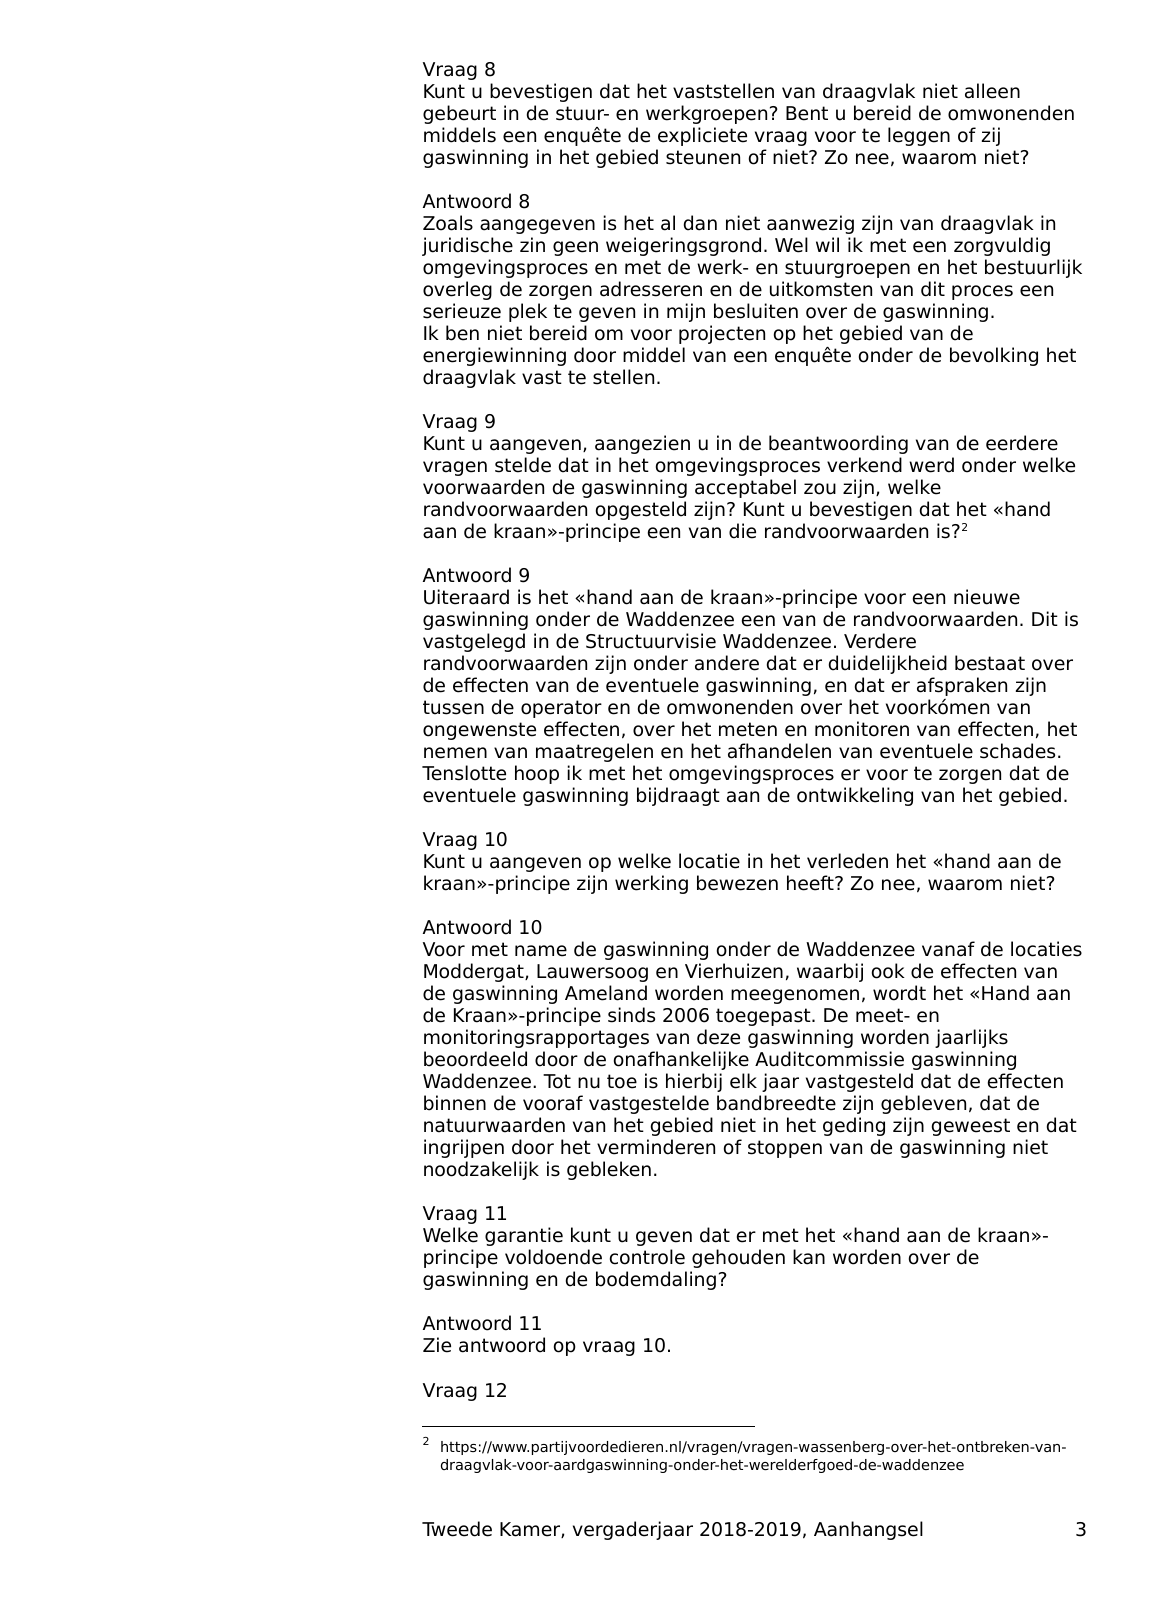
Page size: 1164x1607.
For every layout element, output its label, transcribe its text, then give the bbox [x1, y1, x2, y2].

text Antwoord 9 [422, 565, 1087, 587]
text Kunt u bevestigen dat het vaststellen van draagvlak niet alleen gebeurt in de stuur- en werkgroepen? Bent u bereid de omwonenden middels een enquête de expliciete vraag voor te leggen of zij gaswinning in het gebied steunen of niet? Zo nee, waarom niet? [422, 81, 1087, 169]
text Ik ben niet bereid om voor projecten op het gebied van de energiewinning door middel van een enquête onder de bevolking het draagvlak vast te stellen. [422, 323, 1087, 389]
text https://www.partijvoordedieren.nl/vragen/vragen-wassenberg-over-het-ontbreken-van-draagvlak-voor-aardgaswinning-onder-het-werelderfgoed-de-waddenzee [422, 1435, 1087, 1474]
text Vraag 8 [422, 59, 1087, 81]
text Voor met name de gaswinning onder de Waddenzee vanaf de locaties Moddergat, Lauwersoog en Vierhuizen, waarbij ook de effecten van de gaswinning Ameland worden meegenomen, wordt het «Hand aan de Kraan»-principe sinds 2006 toegepast. De meet- en monitoringsrapportages van deze gaswinning worden jaarlijks beoordeeld door de onafhankelijke Auditcommissie gaswinning Waddenzee. Tot nu toe is hierbij elk jaar vastgesteld dat de effecten binnen de vooraf vastgestelde bandbreedte zijn gebleven, dat de natuurwaarden van het gebied niet in het geding zijn geweest en dat ingrijpen door het verminderen of stoppen van de gaswinning niet noodzakelijk is gebleken. [422, 939, 1087, 1181]
text Vraag 11 [422, 1203, 1087, 1225]
text Welke garantie kunt u geven dat er met het «hand aan de kraan»-principe voldoende controle gehouden kan worden over de gaswinning en de bodemdaling? [422, 1225, 1087, 1291]
text Vraag 10 [422, 829, 1087, 851]
text Kunt u aangeven, aangezien u in de beantwoording van de eerdere vragen stelde dat in het omgevingsproces verkend werd onder welke voorwaarden de gaswinning acceptabel zou zijn, welke randvoorwaarden opgesteld zijn? Kunt u bevestigen dat het «hand aan de kraan»-principe een van die randvoorwaarden is? [422, 433, 1087, 543]
text Zoals aangegeven is het al dan niet aanwezig zijn van draagvlak in juridische zin geen weigeringsgrond. Wel wil ik met een zorgvuldig omgevingsproces en met de werk- en stuurgroepen en het bestuurlijk overleg de zorgen adresseren en de uitkomsten van dit proces een serieuze plek te geven in mijn besluiten over de gaswinning. [422, 213, 1087, 323]
text Vraag 12 [422, 1379, 1087, 1401]
text Antwoord 8 [422, 191, 1087, 213]
text Vraag 9 [422, 411, 1087, 433]
text Uiteraard is het «hand aan de kraan»-principe voor een nieuwe gaswinning onder de Waddenzee een van de randvoorwaarden. Dit is vastgelegd in de Structuurvisie Waddenzee. Verdere randvoorwaarden zijn onder andere dat er duidelijkheid bestaat over de effecten van de eventuele gaswinning, en dat er afspraken zijn tussen de operator en de omwonenden over het voorkómen van ongewenste effecten, over het meten en monitoren van effecten, het nemen van maatregelen en het afhandelen van eventuele schades. Tenslotte hoop ik met het omgevingsproces er voor te zorgen dat de eventuele gaswinning bijdraagt aan de ontwikkeling van het gebied. [422, 587, 1087, 807]
text Zie antwoord op vraag 10. [422, 1335, 1087, 1357]
text Antwoord 10 [422, 917, 1087, 939]
text Antwoord 11 [422, 1313, 1087, 1335]
text Kunt u aangeven op welke locatie in het verleden het «hand aan de kraan»-principe zijn werking bewezen heeft? Zo nee, waarom niet? [422, 851, 1087, 895]
